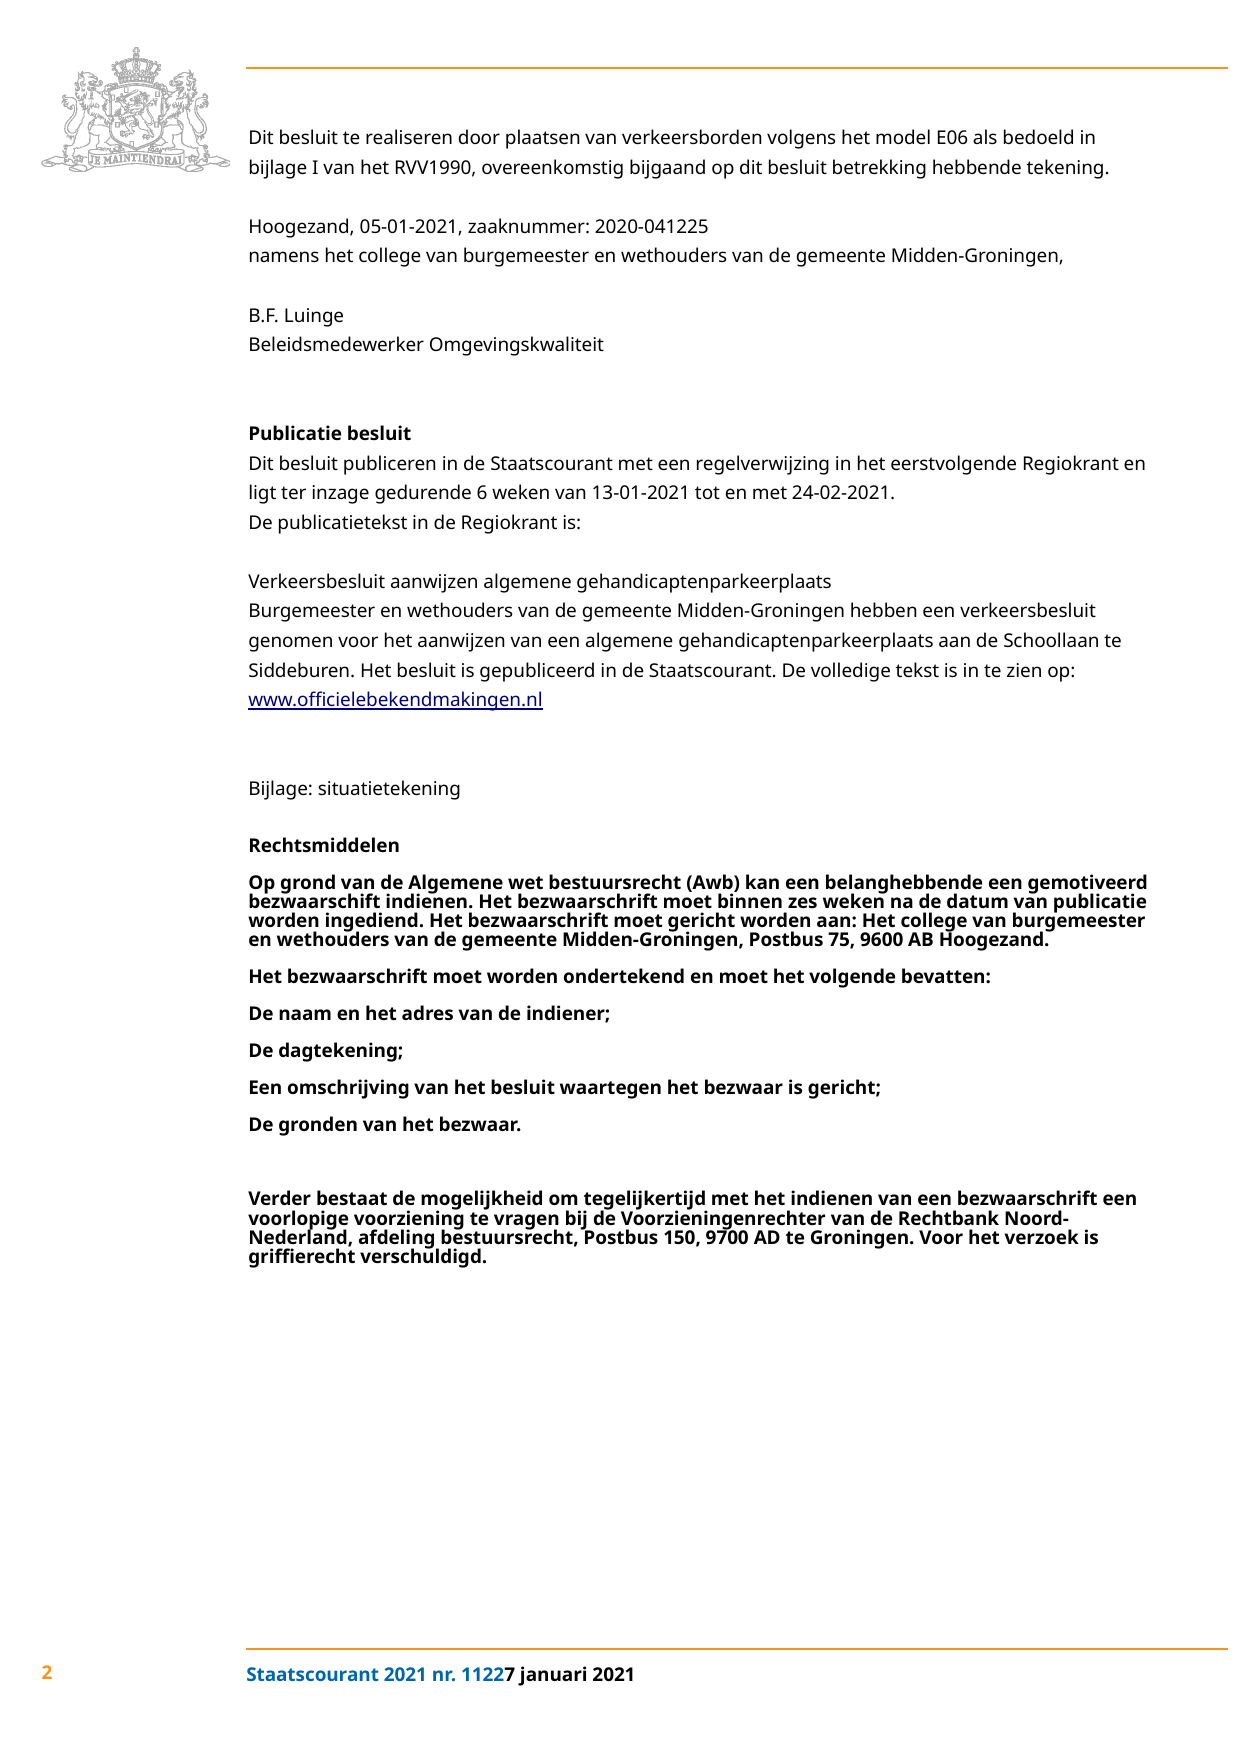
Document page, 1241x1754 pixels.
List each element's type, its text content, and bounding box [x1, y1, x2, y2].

picture [41, 47, 231, 172]
text Burgemeester en wethouders van de gemeente Midden-Groningen hebben een verkeersbesluit genomen voor het aanwijzen van een algemene gehandicaptenparkeerplaats aan de Schoollaan te Siddeburen. Het besluit is gepubliceerd in de Staatscourant. De volledige tekst is in te zien op: www.officielebekendmakingen.nl [248, 598, 1152, 712]
text Publicatie besluit [248, 420, 1152, 446]
text Hoogezand, 05-01-2021, zaaknummer: 2020-041225 [248, 213, 1152, 239]
text Rechtsmiddelen [248, 837, 1152, 856]
text Op grond van de Algemene wet bestuursrecht (Awb) kan een belanghebbende een gemotiveerd bezwaarschift indienen. Het bezwaarschrift moet binnen zes weken na de datum van publicatie worden ingediend. Het bezwaarschrift moet gericht worden aan: Het college van burgemeester en wethouders van de gemeente Midden-Groningen, Postbus 75, 9600 AB Hoogezand. [248, 874, 1152, 951]
text Bijlage: situatietekening [248, 775, 1152, 801]
text Een omschrijving van het besluit waartegen het bezwaar is gericht; [248, 1079, 1152, 1099]
text namens het college van burgemeester en wethouders van de gemeente Midden-Groningen, [248, 243, 1152, 268]
text Het bezwaarschrift moet worden ondertekend en moet het volgende bevatten: [248, 968, 1152, 988]
text De dagtekening; [248, 1042, 1152, 1062]
text Dit besluit te realiseren door plaatsen van verkeersborden volgens het model E06 als bedoeld in bijlage I van het RVV1990, overeenkomstig bijgaand op dit besluit betrekking hebbende tekening. [248, 124, 1152, 180]
text De gronden van het bezwaar. [248, 1116, 1152, 1136]
text De publicatietekst in de Regiokrant is: [248, 509, 1152, 535]
text B.F. Luinge [248, 302, 1152, 328]
text De naam en het adres van de indiener; [248, 1005, 1152, 1025]
text Verkeersbesluit aanwijzen algemene gehandicaptenparkeerplaats [248, 568, 1152, 594]
text Verder bestaat de mogelijkheid om tegelijkertijd met het indienen van een bezwaarschrift een voorlopige voorziening te vragen bij de Voorzieningenrechter van de Rechtbank Noord-Nederland, afdeling bestuursrecht, Postbus 150, 9700 AD te Groningen. Voor het verzoek is griffierecht verschuldigd. [248, 1190, 1152, 1267]
text Dit besluit publiceren in de Staatscourant met een regelverwijzing in het eerstvolgende Regiokrant en ligt ter inzage gedurende 6 weken van 13-01-2021 tot en met 24-02-2021. [248, 450, 1152, 505]
text Beleidsmedewerker Omgevingskwaliteit [248, 331, 1152, 357]
